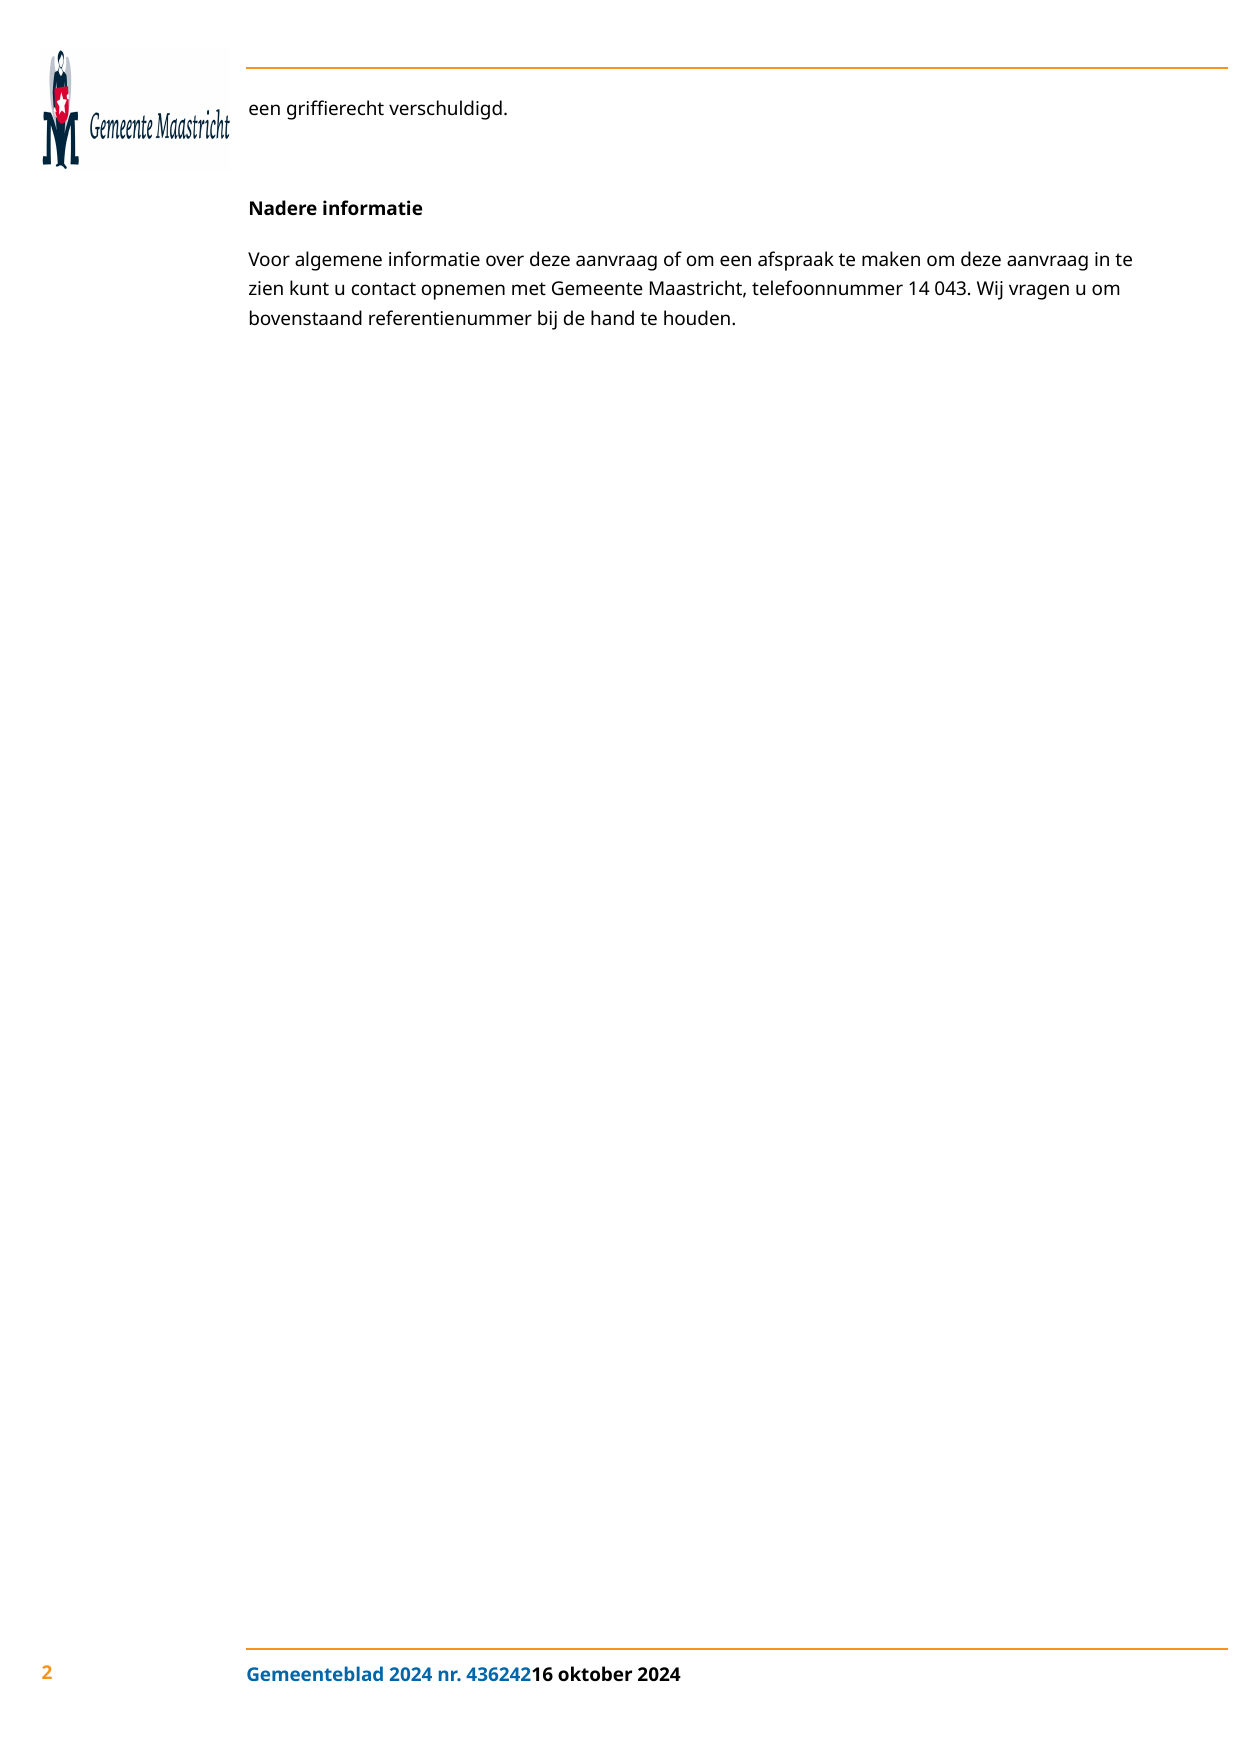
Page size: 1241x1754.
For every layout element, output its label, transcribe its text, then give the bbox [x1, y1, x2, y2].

text Nadere informatie [248, 196, 1152, 221]
picture [41, 47, 231, 172]
text Voor algemene informatie over deze aanvraag of om een afspraak te maken om deze aanvraag in te zien kunt u contact opnemen met Gemeente Maastricht, telefoonnummer 14 043. Wij vragen u om bovenstaand referentienummer bij de hand te houden. [248, 246, 1152, 331]
text een griffierecht verschuldigd. [248, 95, 1152, 121]
